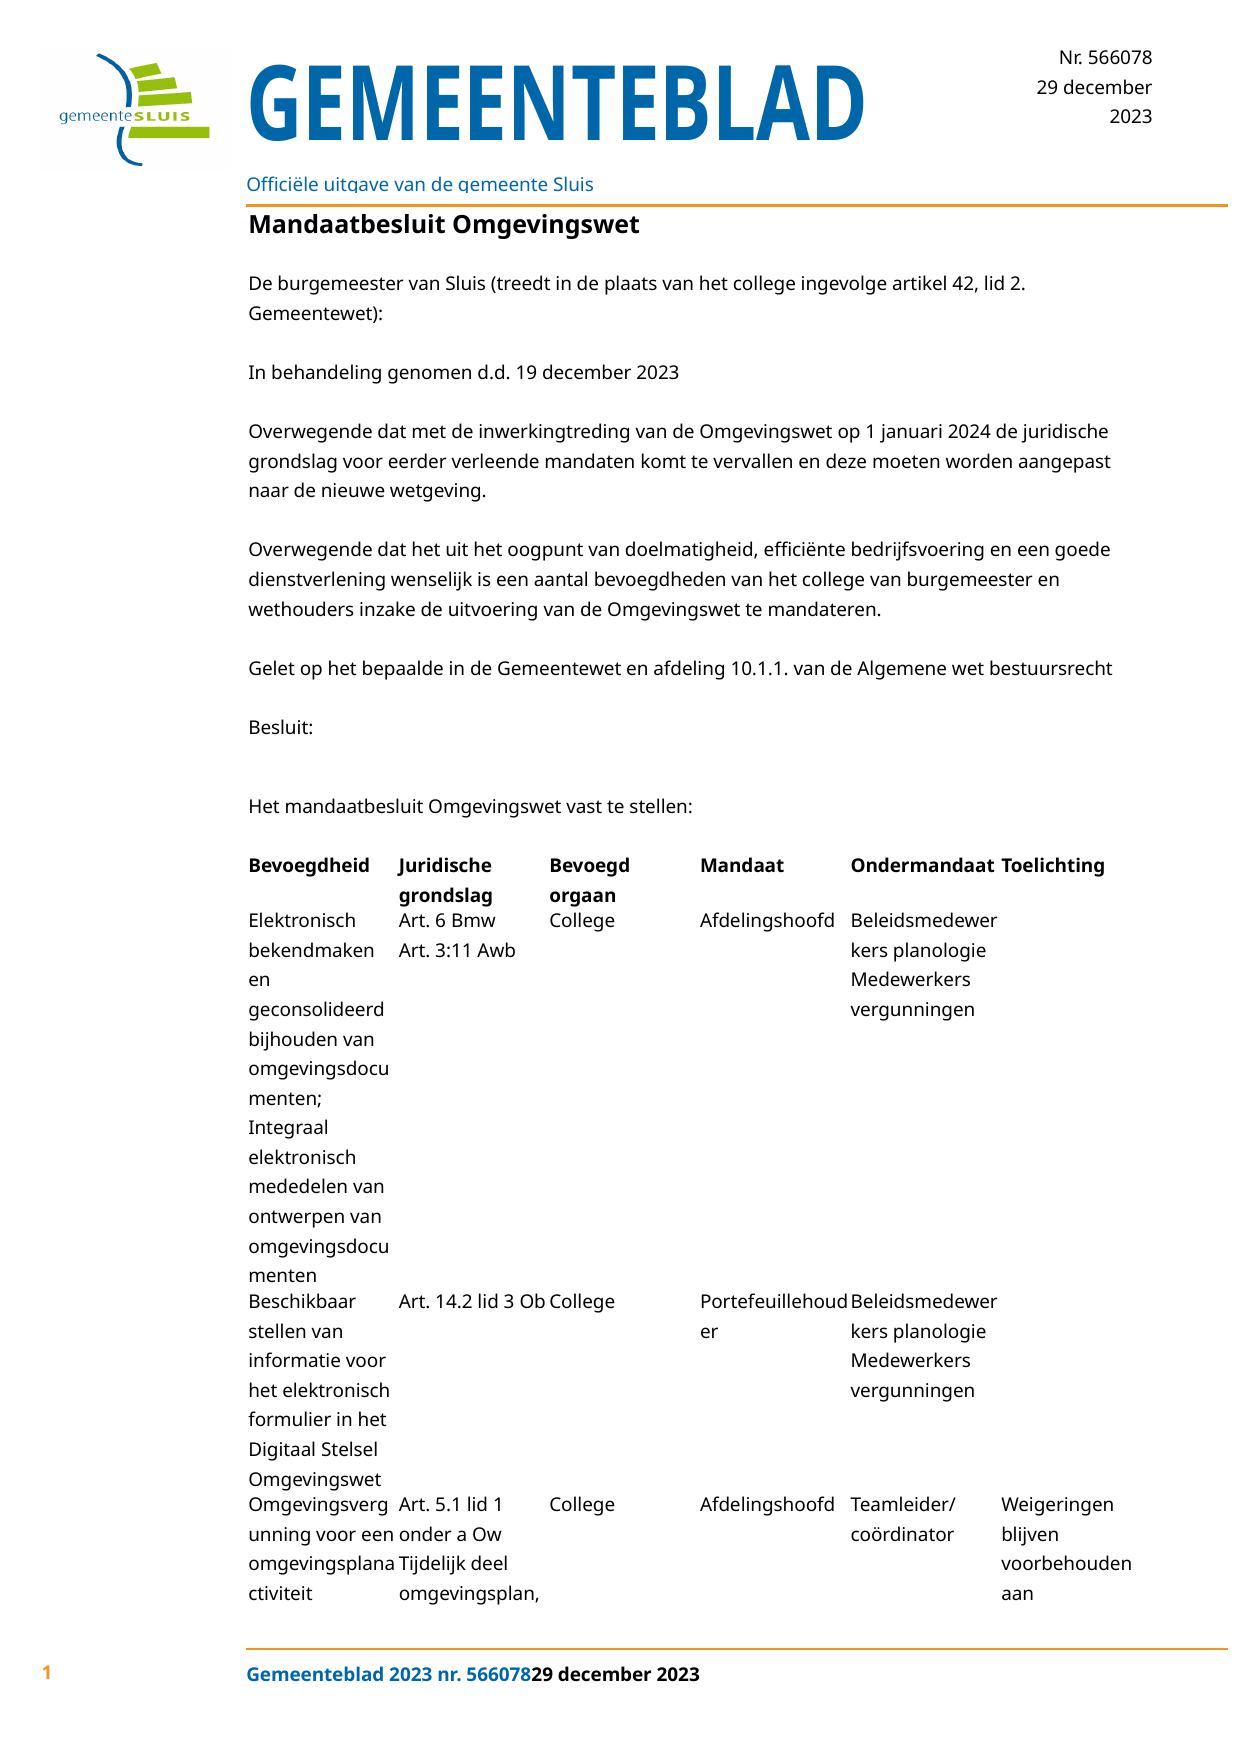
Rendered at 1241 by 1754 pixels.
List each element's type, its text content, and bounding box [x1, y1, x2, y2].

table_cell Afdelingshoofd [700, 1491, 850, 1606]
text Mandaatbesluit Omgevingswet [248, 207, 1152, 241]
table_cell Beleidsmedewerkers planologie Medewerkers vergunningen [850, 1288, 1001, 1491]
table_cell Art. 14.2 lid 3 Ob [399, 1288, 549, 1491]
text Besluit: [248, 714, 1152, 740]
table_cell [1001, 908, 1152, 1288]
table_header Toelichting [1001, 852, 1152, 907]
table_header Mandaat [700, 852, 850, 907]
text Overwegende dat met de inwerkingtreding van de Omgevingswet op 1 januari 2024 de juridische grondslag voor eerder verleende mandaten komt te vervallen en deze moeten worden aangepast naar de nieuwe wetgeving. [248, 418, 1152, 503]
table_cell Omgevingsvergunning voor een omgevingsplanactiviteit [248, 1491, 398, 1606]
table_cell Beschikbaar stellen van informatie voor het elektronisch formulier in het Digitaal Stelsel Omgevingswet [248, 1288, 398, 1491]
table_header Bevoegd orgaan [549, 852, 700, 907]
text De burgemeester van Sluis (treedt in de plaats van het college ingevolge artikel 42, lid 2. Gemeentewet): [248, 270, 1152, 326]
picture [41, 47, 231, 172]
text Gelet op het bepaalde in de Gemeentewet en afdeling 10.1.1. van de Algemene wet bestuursrecht [248, 655, 1152, 681]
table_cell Afdelingshoofd [700, 908, 850, 1288]
table_cell Teamleider/coördinator [850, 1491, 1001, 1606]
text In behandeling genomen d.d. 19 december 2023 [248, 359, 1152, 385]
table_cell Weigeringen blijven voorbehouden aan [1001, 1491, 1152, 1606]
table_cell College [549, 1491, 700, 1606]
table_cell Portefeuillehouder [700, 1288, 850, 1491]
table_cell College [549, 908, 700, 1288]
table_header Juridische grondslag [399, 852, 549, 907]
table_header Ondermandaat [850, 852, 1001, 907]
table_cell Art. 5.1 lid 1 onder a Ow Tijdelijk deel omgevingsplan, [399, 1491, 549, 1606]
table_cell Beleidsmedewerkers planologie Medewerkers vergunningen [850, 908, 1001, 1288]
table_cell College [549, 1288, 700, 1491]
text Overwegende dat het uit het oogpunt van doelmatigheid, efficiënte bedrijfsvoering en een goede dienstverlening wenselijk is een aantal bevoegdheden van het college van burgemeester en wethouders inzake de uitvoering van de Omgevingswet te mandateren. [248, 537, 1152, 621]
text Het mandaatbesluit Omgevingswet vast te stellen: [248, 793, 1152, 819]
table_cell [1001, 1288, 1152, 1491]
table_cell Elektronisch bekendmaken en geconsolideerd bijhouden van omgevingsdocumenten; Integraal elektronisch mededelen van ontwerpen van omgevingsdocumenten [248, 908, 398, 1288]
table_header Bevoegdheid [248, 852, 398, 907]
table_cell Art. 6 Bmw Art. 3:11 Awb [399, 908, 549, 1288]
